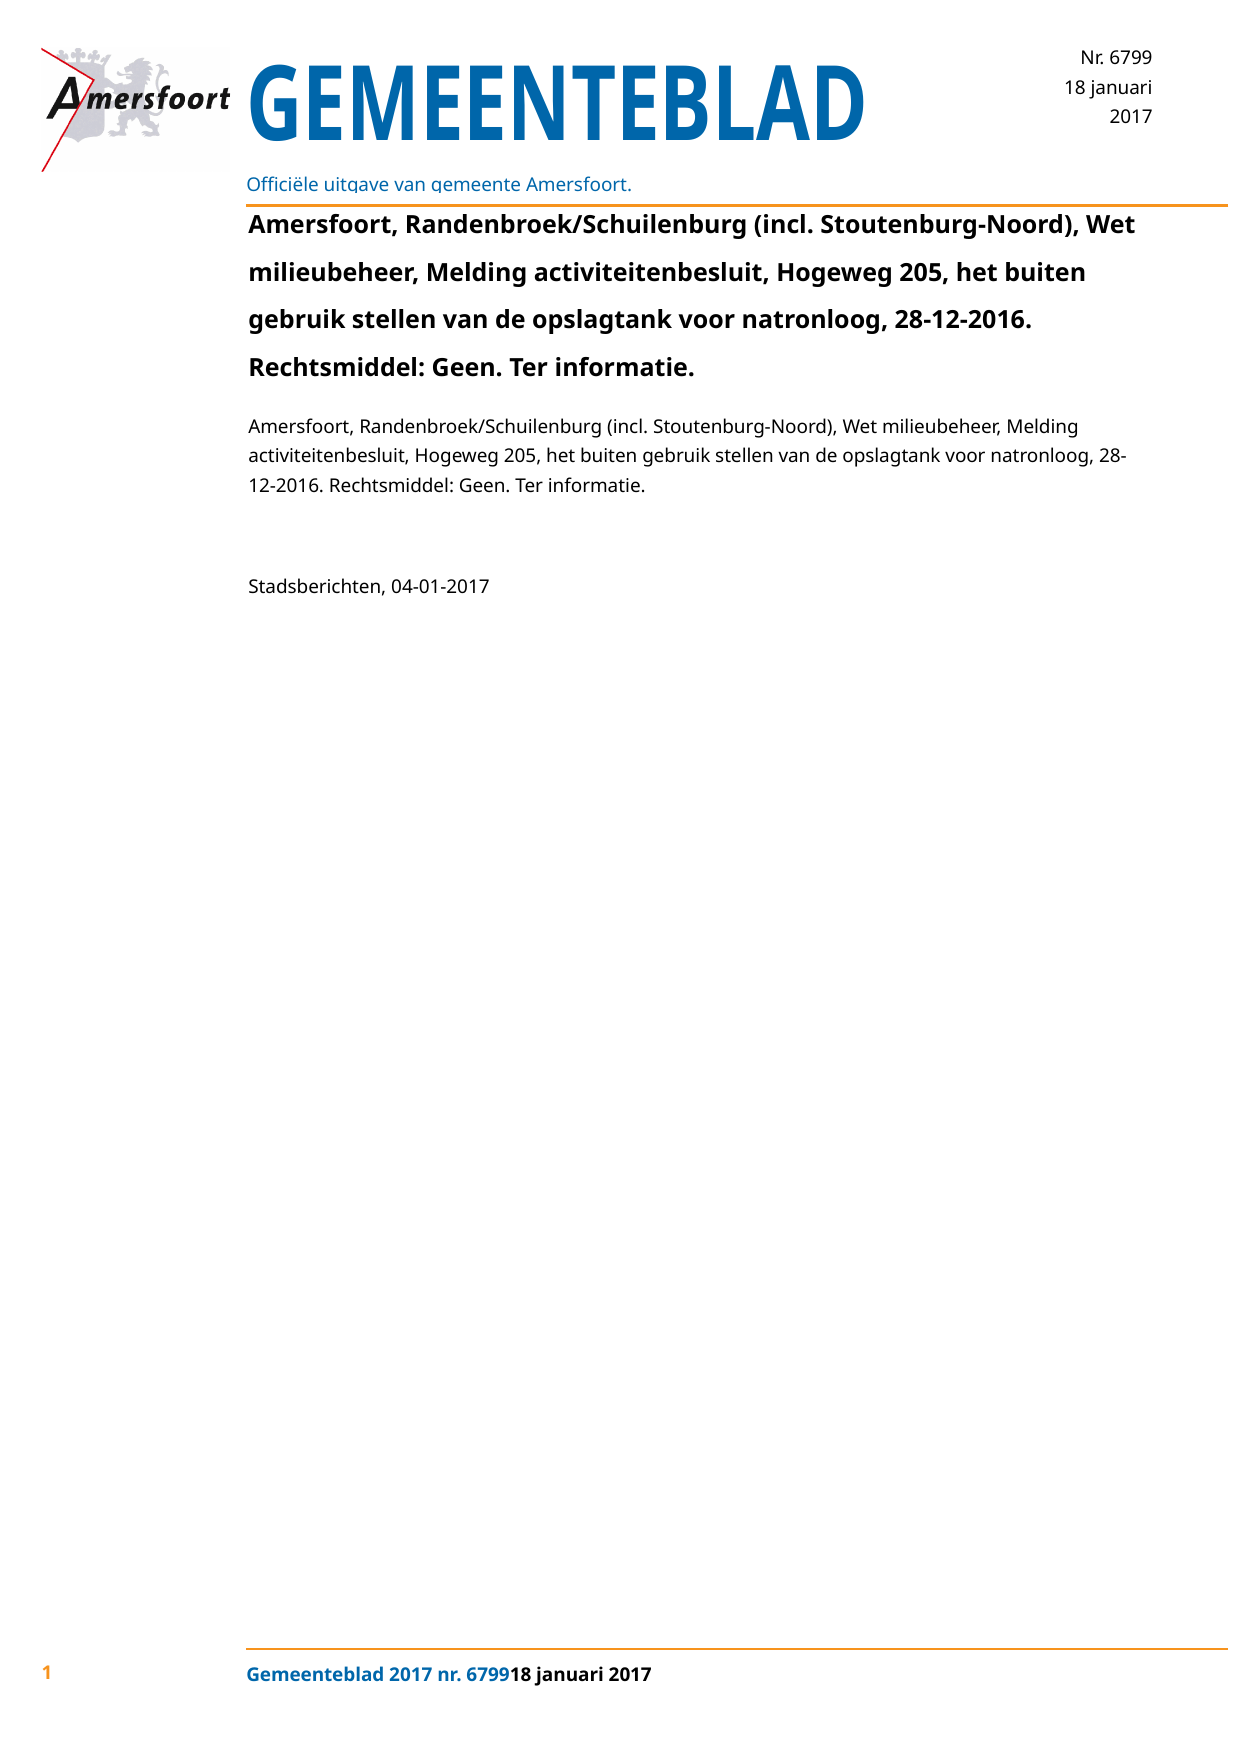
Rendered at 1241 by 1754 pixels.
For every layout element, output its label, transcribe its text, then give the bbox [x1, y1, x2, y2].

text Amersfoort, Randenbroek/Schuilenburg (incl. Stoutenburg-Noord), Wet milieubeheer, Melding activiteitenbesluit, Hogeweg 205, het buiten gebruik stellen van de opslagtank voor natronloog, 28-12-2016. Rechtsmiddel: Geen. Ter informatie. [248, 413, 1152, 498]
picture [41, 47, 231, 172]
text Amersfoort, Randenbroek/Schuilenburg (incl. Stoutenburg-Noord), Wet milieubeheer, Melding activiteitenbesluit, Hogeweg 205, het buiten gebruik stellen van de opslagtank voor natronloog, 28-12-2016. Rechtsmiddel: Geen. Ter informatie. [248, 207, 1152, 384]
text Stadsberichten, 04-01-2017 [248, 573, 1152, 599]
